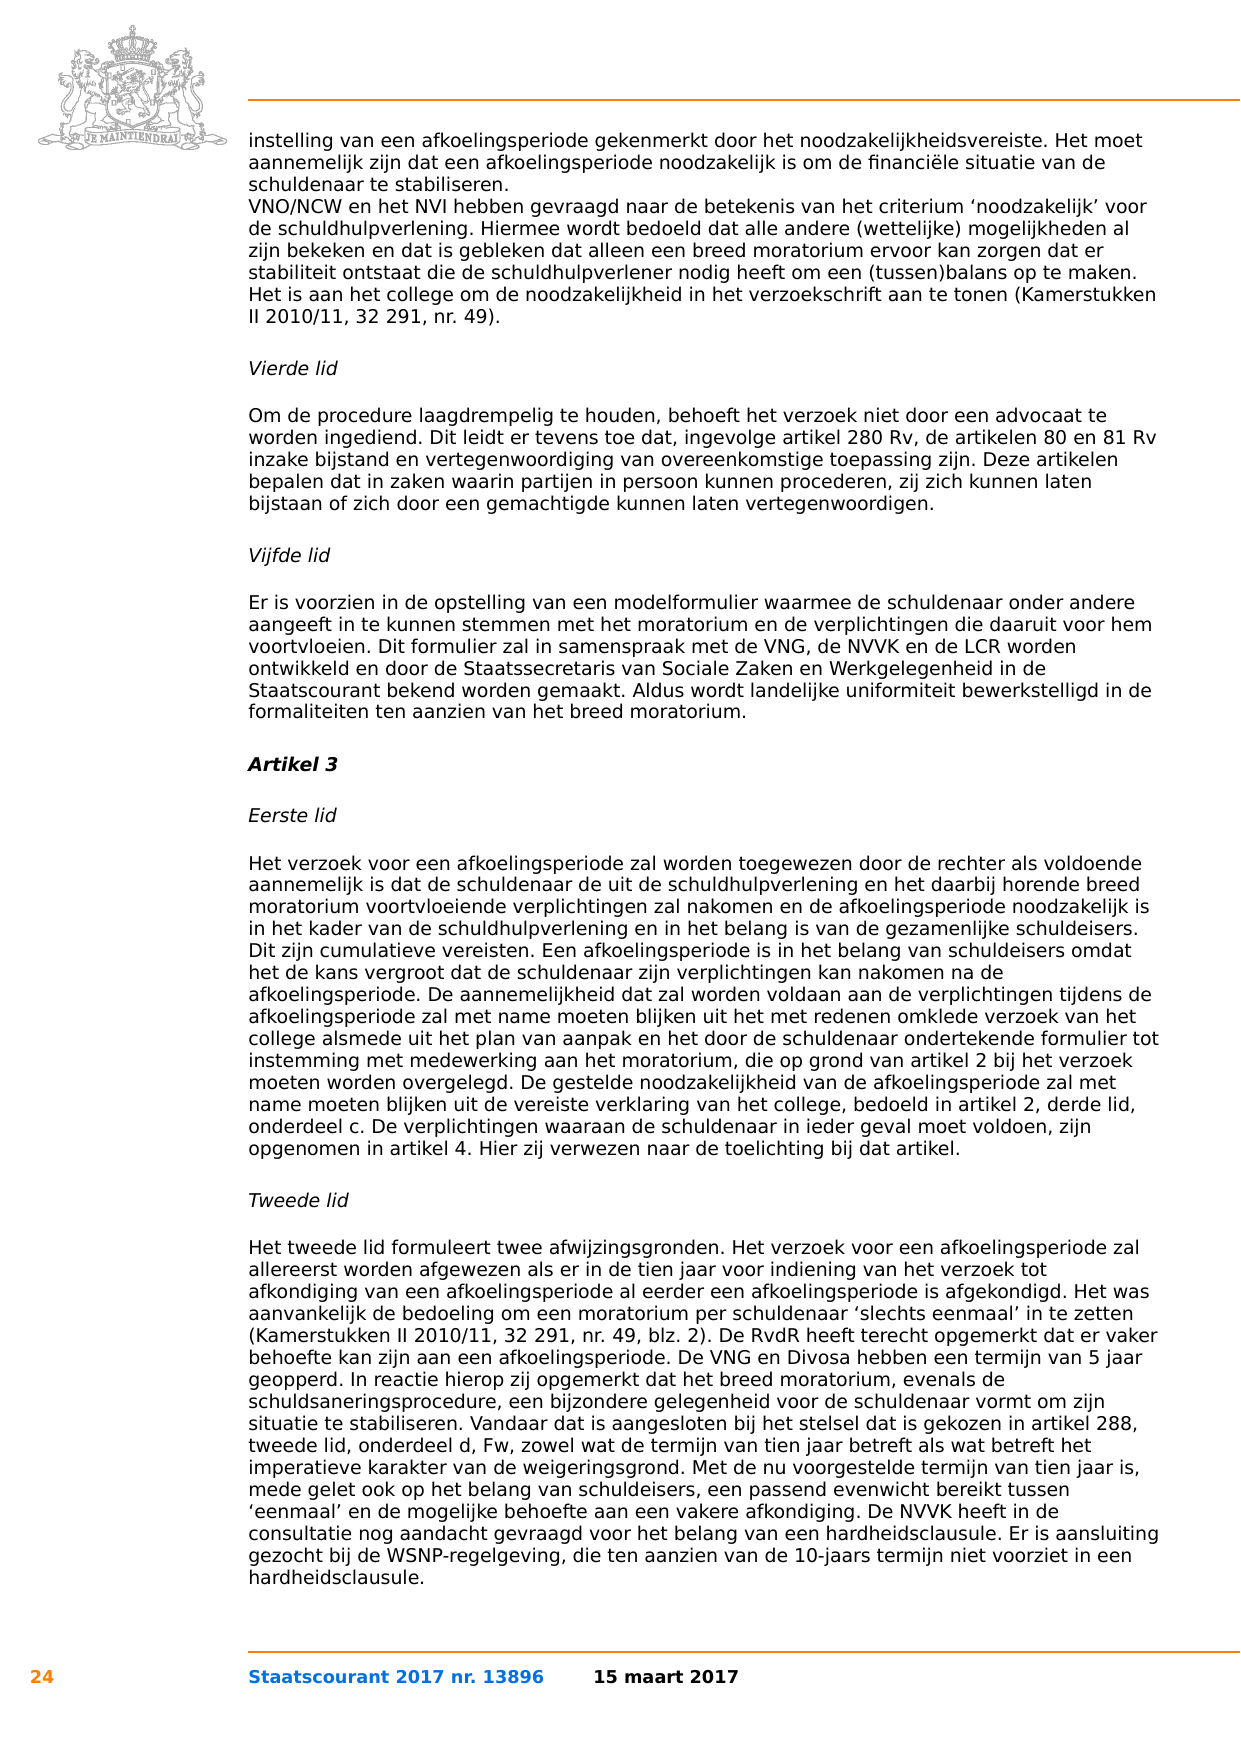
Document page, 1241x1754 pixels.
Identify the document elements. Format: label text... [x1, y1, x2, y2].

text instelling van een afkoelingsperiode gekenmerkt door het noodzakelijkheidsvereiste. Het moet aannemelijk zijn dat een afkoelingsperiode noodzakelijk is om de financiële situatie van de schuldenaar te stabiliseren. [248, 130, 1163, 196]
text Om de procedure laagdrempelig te houden, behoeft het verzoek niet door een advocaat te worden ingediend. Dit leidt er tevens toe dat, ingevolge artikel 280 Rv, de artikelen 80 en 81 Rv inzake bijstand en vertegenwoordiging van overeenkomstige toepassing zijn. Deze artikelen bepalen dat in zaken waarin partijen in persoon kunnen procederen, zij zich kunnen laten bijstaan of zich door een gemachtigde kunnen laten vertegenwoordigen. [248, 405, 1163, 514]
text Het verzoek voor een afkoelingsperiode zal worden toegewezen door de rechter als voldoende aannemelijk is dat de schuldenaar de uit de schuldhulpverlening en het daarbij horende breed moratorium voortvloeiende verplichtingen zal nakomen en de afkoelingsperiode noodzakelijk is in het kader van de schuldhulpverlening en in het belang is van de gezamenlijke schuldeisers. Dit zijn cumulatieve vereisten. Een afkoelingsperiode is in het belang van schuldeisers omdat het de kans vergroot dat de schuldenaar zijn verplichtingen kan nakomen na de afkoelingsperiode. De aannemelijkheid dat zal worden voldaan aan de verplichtingen tijdens de afkoelingsperiode zal met name moeten blijken uit het met redenen omklede verzoek van het college alsmede uit het plan van aanpak en het door de schuldenaar ondertekende formulier tot instemming met medewerking aan het moratorium, die op grond van artikel 2 bij het verzoek moeten worden overgelegd. De gestelde noodzakelijkheid van de afkoelingsperiode zal met name moeten blijken uit de vereiste verklaring van het college, bedoeld in artikel 2, derde lid, onderdeel c. De verplichtingen waaraan de schuldenaar in ieder geval moet voldoen, zijn opgenomen in artikel 4. Hier zij verwezen naar de toelichting bij dat artikel. [248, 852, 1163, 1160]
text Het tweede lid formuleert twee afwijzingsgronden. Het verzoek voor een afkoelingsperiode zal allereerst worden afgewezen als er in de tien jaar voor indiening van het verzoek tot afkondiging van een afkoelingsperiode al eerder een afkoelingsperiode is afgekondigd. Het was aanvankelijk de bedoeling om een moratorium per schuldenaar ‘slechts eenmaal’ in te zetten (Kamerstukken II 2010/11, 32 291, nr. 49, blz. 2). De RvdR heeft terecht opgemerkt dat er vaker behoefte kan zijn aan een afkoelingsperiode. De VNG en Divosa hebben een termijn van 5 jaar geopperd. In reactie hierop zij opgemerkt dat het breed moratorium, evenals de schuldsaneringsprocedure, een bijzondere gelegenheid voor de schuldenaar vormt om zijn situatie te stabiliseren. Vandaar dat is aangesloten bij het stelsel dat is gekozen in artikel 288, tweede lid, onderdeel d, Fw, zowel wat de termijn van tien jaar betreft als wat betreft het imperatieve karakter van de weigeringsgrond. Met de nu voorgestelde termijn van tien jaar is, mede gelet ook op het belang van schuldeisers, een passend evenwicht bereikt tussen ‘eenmaal’ en de mogelijke behoefte aan een vakere afkondiging. De NVVK heeft in de consultatie nog aandacht gevraagd voor het belang van een hardheidsclausule. Er is aansluiting gezocht bij de WSNP-regelgeving, die ten aanzien van de 10-jaars termijn niet voorziet in een hardheidsclausule. [248, 1237, 1163, 1589]
text Er is voorzien in de opstelling van een modelformulier waarmee de schuldenaar onder andere aangeeft in te kunnen stemmen met het moratorium en de verplichtingen die daaruit voor hem voortvloeien. Dit formulier zal in samenspraak met de VNG, de NVVK en de LCR worden ontwikkeld en door de Staatssecretaris van Sociale Zaken en Werkgelegenheid in de Staatscourant bekend worden gemaakt. Aldus wordt landelijke uniformiteit bewerkstelligd in de formaliteiten ten aanzien van het breed moratorium. [248, 592, 1163, 723]
subtitle Vijfde lid [248, 544, 1163, 567]
text VNO/NCW en het NVI hebben gevraagd naar de betekenis van het criterium ‘noodzakelijk’ voor de schuldhulpverlening. Hiermee wordt bedoeld dat alle andere (wettelijke) mogelijkheden al zijn bekeken en dat is gebleken dat alleen een breed moratorium ervoor kan zorgen dat er stabiliteit ontstaat die de schuldhulpverlener nodig heeft om een (tussen)balans op te maken. Het is aan het college om de noodzakelijkheid in het verzoekschrift aan te tonen (Kamerstukken II 2010/11, 32 291, nr. 49). [248, 196, 1163, 328]
subtitle Artikel 3 [248, 753, 1163, 775]
subtitle Eerste lid [248, 805, 1163, 827]
subtitle Vierde lid [248, 358, 1163, 380]
picture [38, 25, 227, 150]
subtitle Tweede lid [248, 1190, 1163, 1212]
